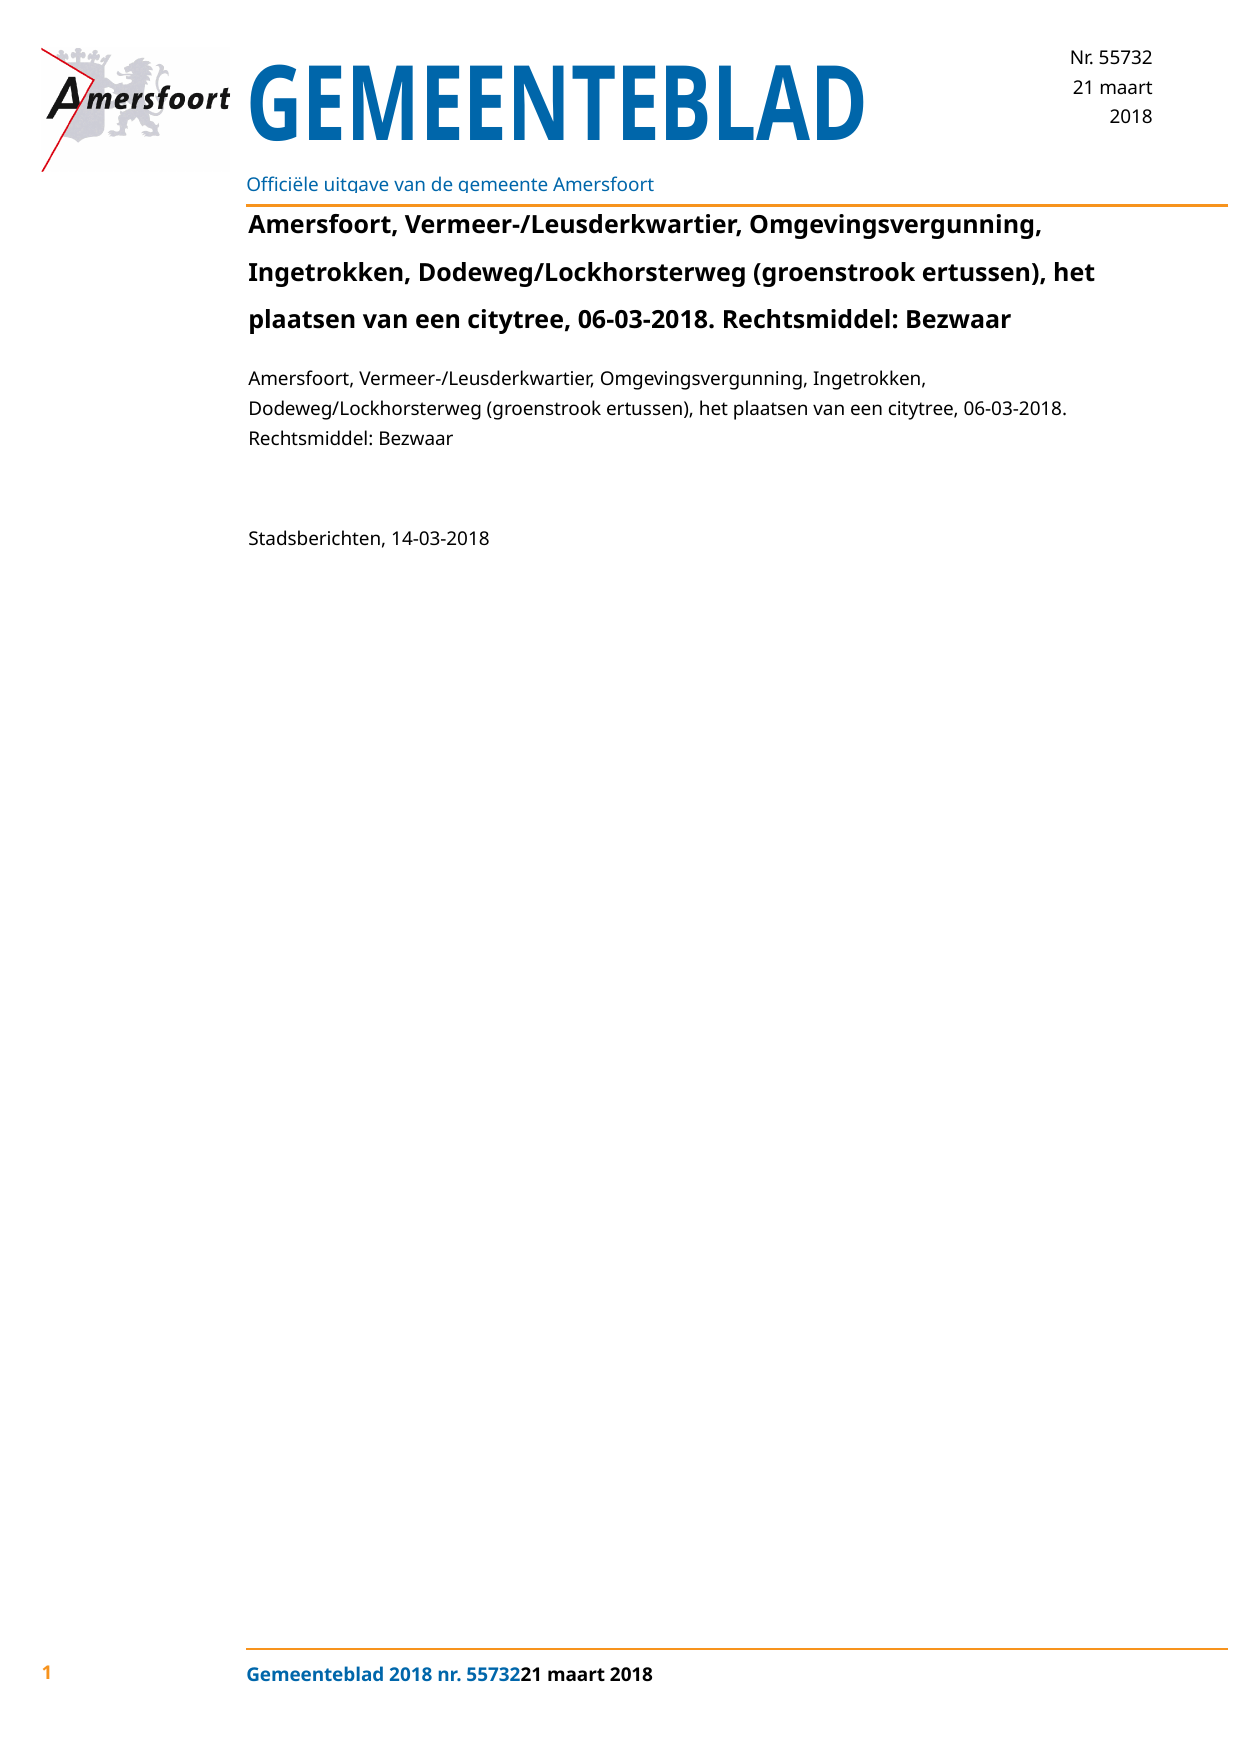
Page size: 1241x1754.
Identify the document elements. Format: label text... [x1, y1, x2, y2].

text Stadsberichten, 14-03-2018 [248, 526, 1152, 551]
picture [41, 47, 231, 172]
text Amersfoort, Vermeer-/Leusderkwartier, Omgevingsvergunning, Ingetrokken, Dodeweg/Lockhorsterweg (groenstrook ertussen), het plaatsen van een citytree, 06-03-2018. Rechtsmiddel: Bezwaar [248, 207, 1152, 336]
text Amersfoort, Vermeer-/Leusderkwartier, Omgevingsvergunning, Ingetrokken, Dodeweg/Lockhorsterweg (groenstrook ertussen), het plaatsen van een citytree, 06-03-2018. Rechtsmiddel: Bezwaar [248, 366, 1152, 450]
